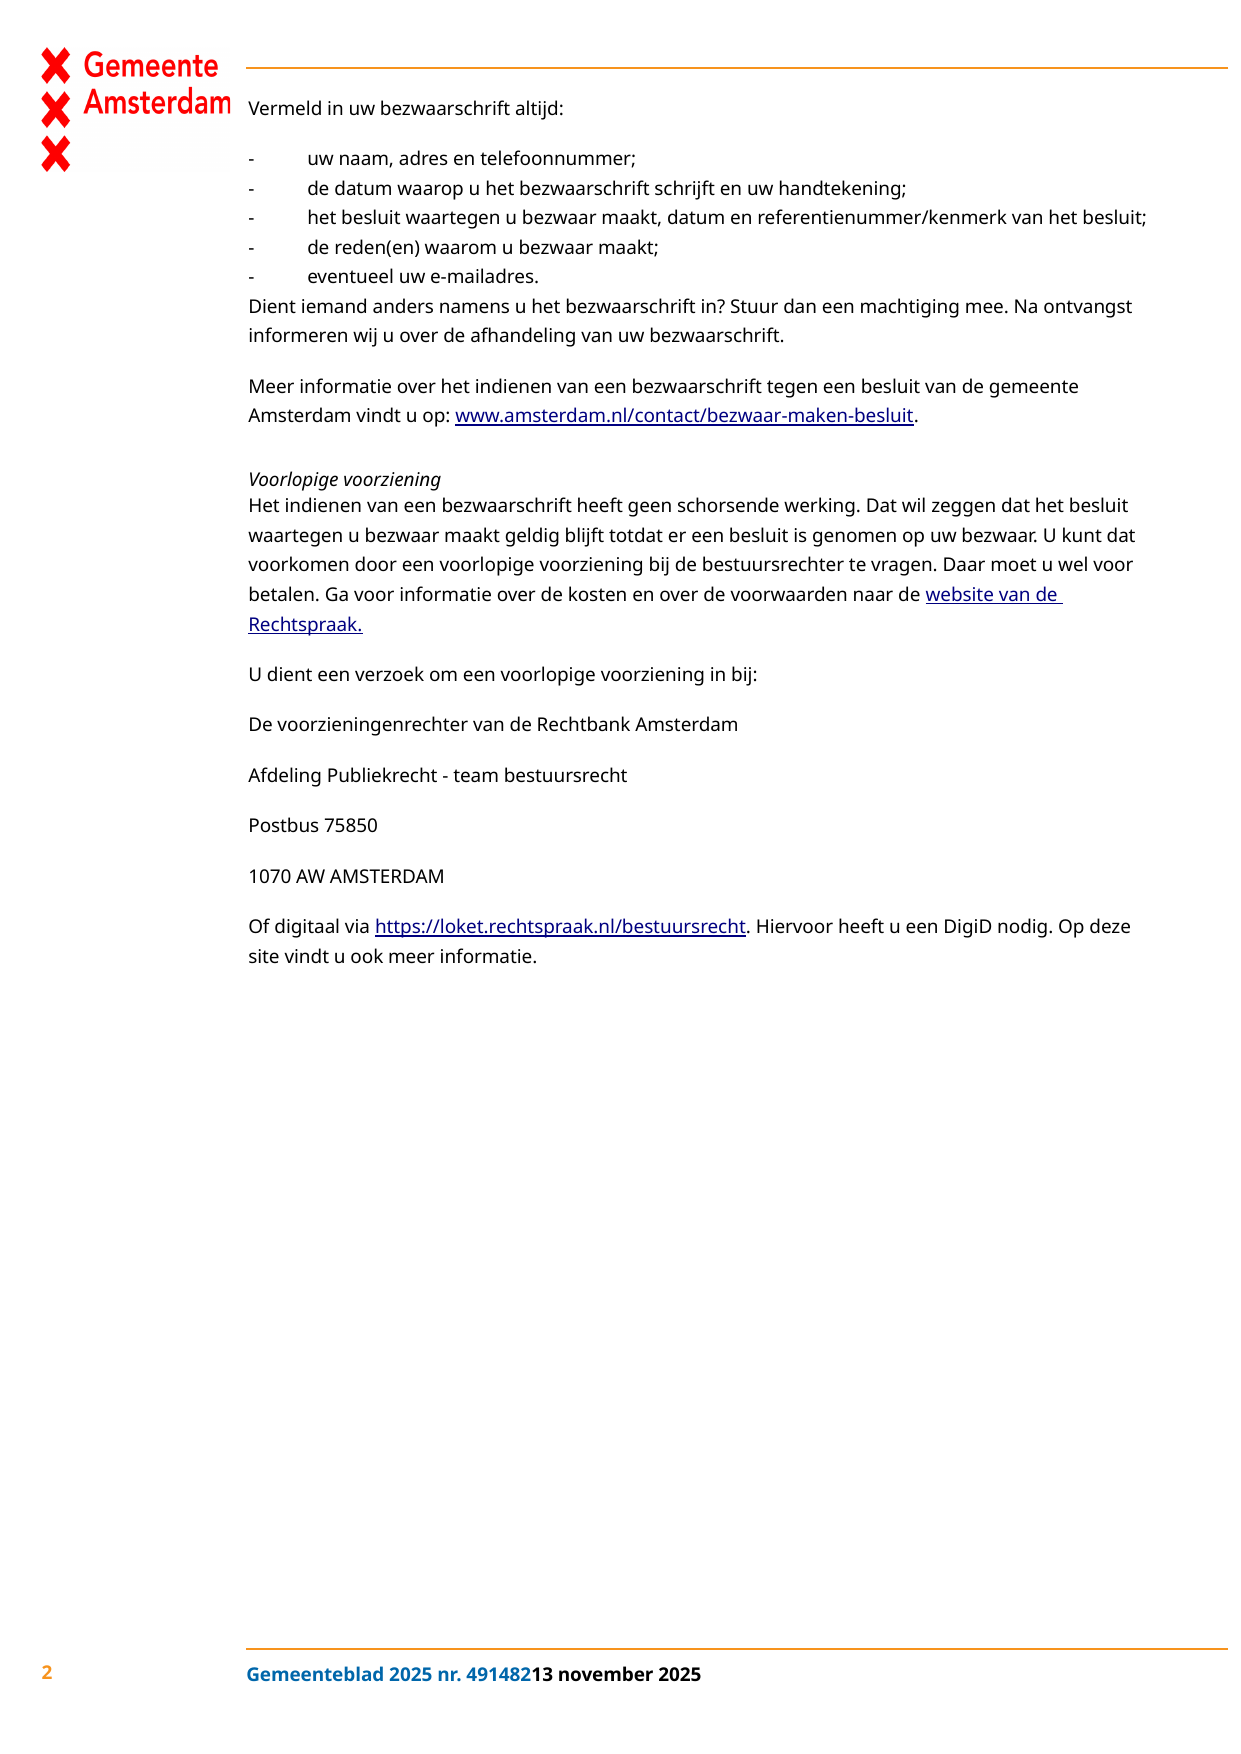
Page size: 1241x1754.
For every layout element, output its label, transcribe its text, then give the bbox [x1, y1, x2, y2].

list eventueel uw e-mailadres. [248, 263, 1152, 289]
list uw naam, adres en telefoonnummer; [248, 145, 1152, 171]
list de reden(en) waarom u bezwaar maakt; [248, 234, 1152, 260]
text De voorzieningenrechter van de Rechtbank Amsterdam [248, 712, 1152, 737]
text Vermeld in uw bezwaarschrift altijd: [248, 95, 1152, 121]
text Afdeling Publiekrecht - team bestuursrecht [248, 762, 1152, 788]
text U dient een verzoek om een voorlopige voorziening in bij: [248, 661, 1152, 687]
list het besluit waartegen u bezwaar maakt, datum en referentienummer/kenmerk van het besluit; [248, 204, 1152, 230]
text Meer informatie over het indienen van een bezwaarschrift tegen een besluit van de gemeente Amsterdam vindt u op: www.amsterdam.nl/contact/bezwaar-maken-besluit. [248, 373, 1152, 428]
text Postbus 75850 [248, 812, 1152, 838]
text Voorlopige voorziening [248, 467, 1152, 492]
text 1070 AW AMSTERDAM [248, 863, 1152, 888]
text Of digitaal via https://loket.rechtspraak.nl/bestuursrecht. Hiervoor heeft u een DigiD nodig. Op deze site vindt u ook meer informatie. [248, 913, 1152, 968]
picture [41, 47, 231, 172]
list de datum waarop u het bezwaarschrift schrijft en uw handtekening; [248, 175, 1152, 201]
text Het indienen van een bezwaarschrift heeft geen schorsende werking. Dat wil zeggen dat het besluit waartegen u bezwaar maakt geldig blijft totdat er een besluit is genomen op uw bezwaar. U kunt dat voorkomen door een voorlopige voorziening bij de bestuursrechter te vragen. Daar moet u wel voor betalen. Ga voor informatie over de kosten en over de voorwaarden naar de website van de Rechtspraak. [248, 492, 1152, 636]
text Dient iemand anders namens u het bezwaarschrift in? Stuur dan een machtiging mee. Na ontvangst informeren wij u over de afhandeling van uw bezwaarschrift. [248, 293, 1152, 348]
